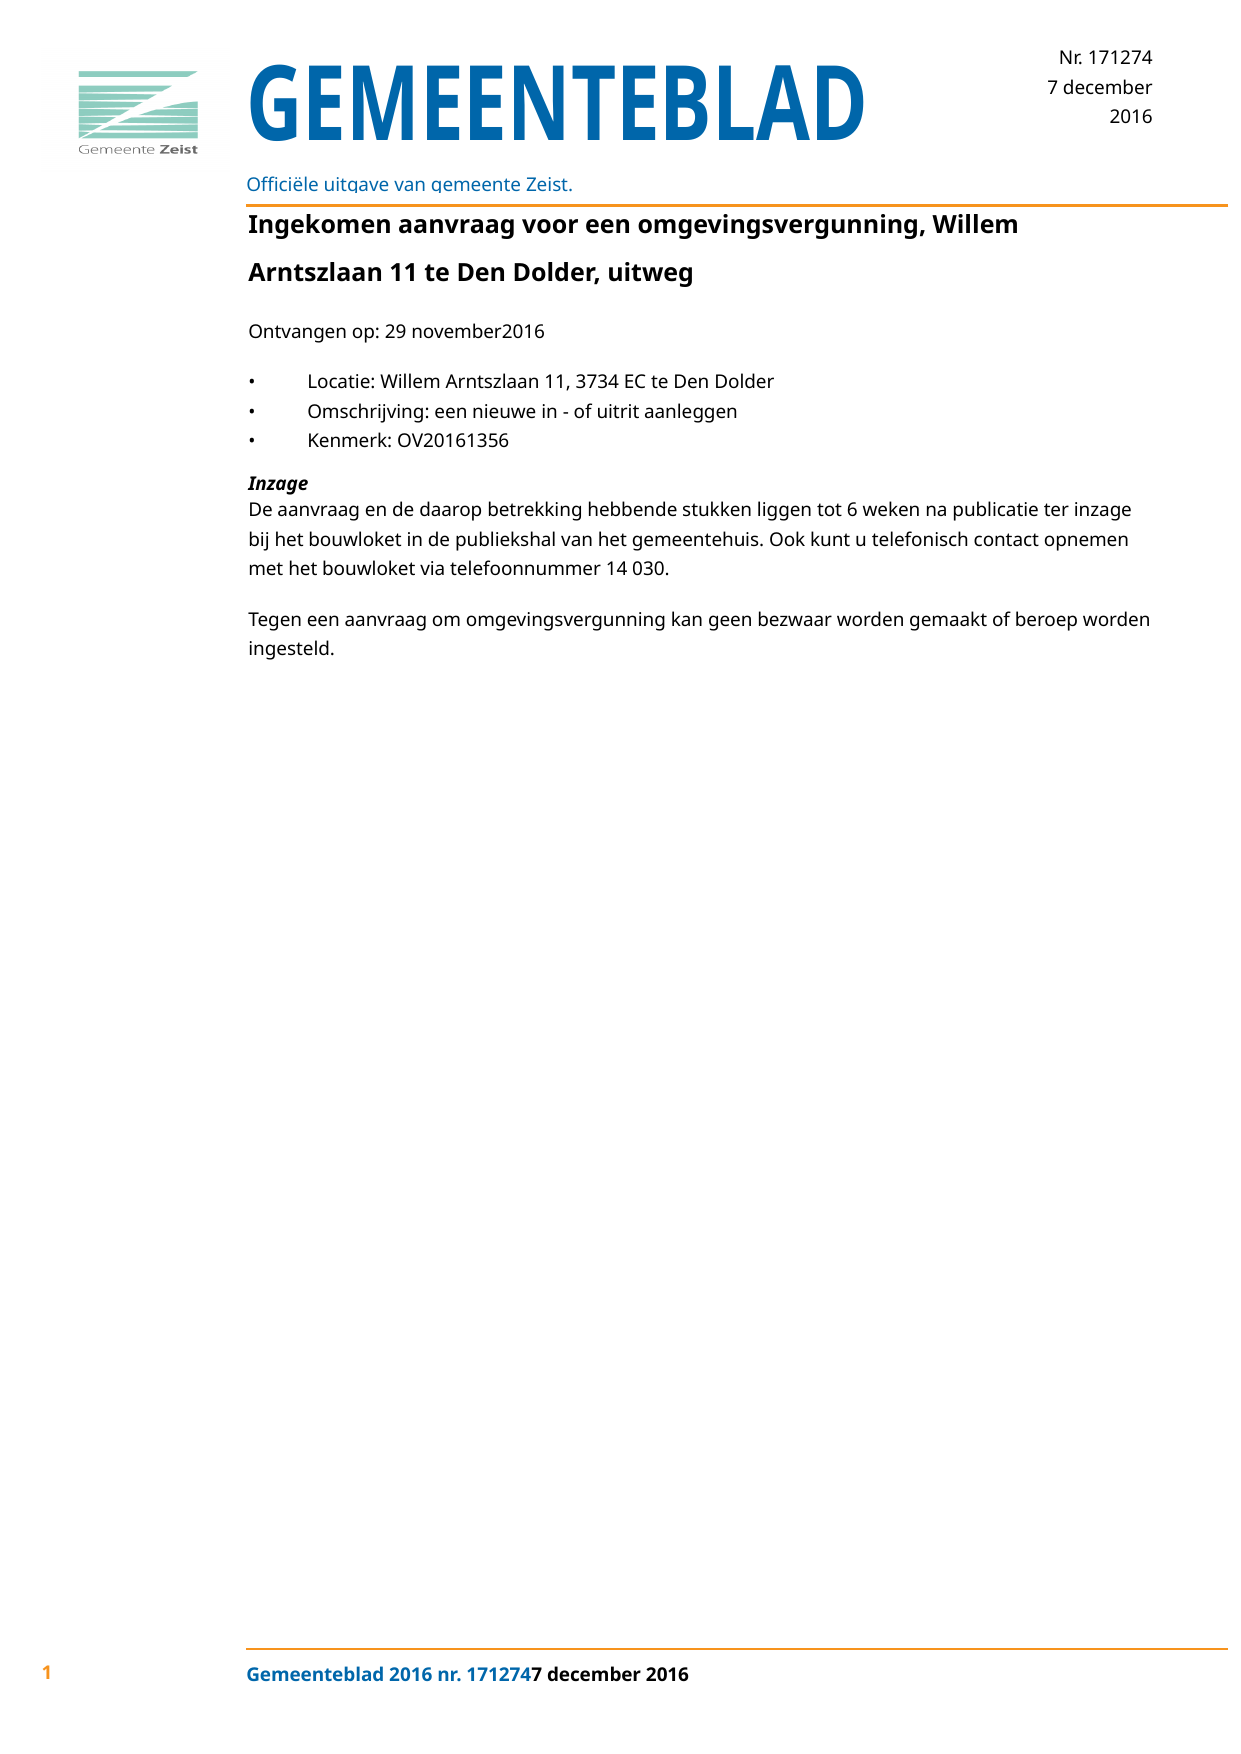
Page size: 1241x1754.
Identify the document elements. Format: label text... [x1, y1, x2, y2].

text Inzage [248, 471, 1152, 496]
list Omschrijving: een nieuwe in - of uitrit aanleggen [248, 398, 1152, 424]
text Ontvangen op: 29 november2016 [248, 318, 1152, 344]
text Tegen een aanvraag om omgevingsvergunning kan geen bezwaar worden gemaakt of beroep worden ingesteld. [248, 606, 1152, 661]
text Ingekomen aanvraag voor een omgevingsvergunning, Willem Arntszlaan 11 te Den Dolder, uitweg [248, 207, 1152, 288]
text De aanvraag en de daarop betrekking hebbende stukken liggen tot 6 weken na publicatie ter inzage bij het bouwloket in de publiekshal van het gemeentehuis. Ook kunt u telefonisch contact opnemen met het bouwloket via telefoonnummer 14 030. [248, 496, 1152, 581]
list Kenmerk: OV20161356 [248, 427, 1152, 453]
list Locatie: Willem Arntszlaan 11, 3734 EC te Den Dolder [248, 368, 1152, 394]
picture [41, 47, 231, 172]
